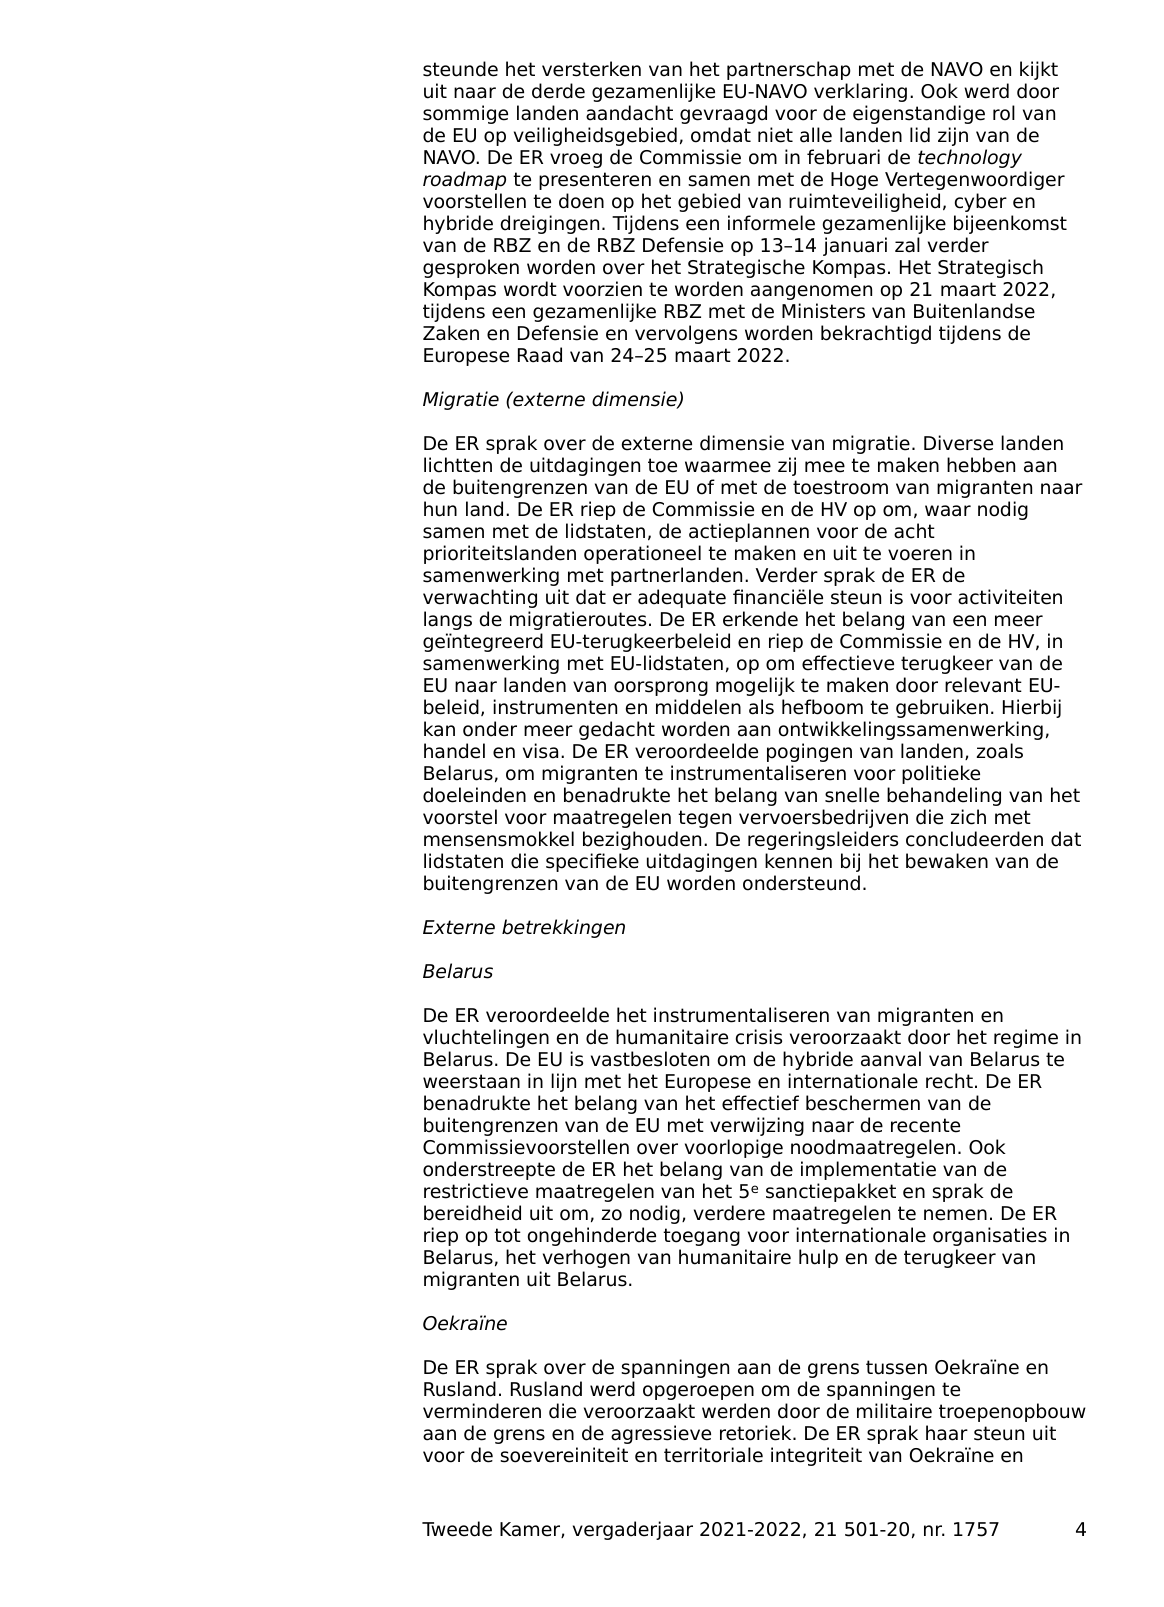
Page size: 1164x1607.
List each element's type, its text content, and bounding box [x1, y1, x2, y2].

subtitle Externe betrekkingen [422, 917, 1087, 939]
subtitle Oekraïne [422, 1313, 1087, 1335]
text De ER sprak over de spanningen aan de grens tussen Oekraïne en Rusland. Rusland werd opgeroepen om de spanningen te verminderen die veroorzaakt werden door de militaire troepenopbouw aan de grens en de agressieve retoriek. De ER sprak haar steun uit voor de soevereiniteit en territoriale integriteit van Oekraïne en [422, 1357, 1087, 1467]
text De ER veroordeelde het instrumentaliseren van migranten en vluchtelingen en de humanitaire crisis veroorzaakt door het regime in Belarus. De EU is vastbesloten om de hybride aanval van Belarus te weerstaan in lijn met het Europese en internationale recht. De ER benadrukte het belang van het effectief beschermen van de buitengrenzen van de EU met verwijzing naar de recente Commissievoorstellen over voorlopige noodmaatregelen. Ook onderstreepte de ER het belang van de implementatie van de restrictieve maatregelen van het 5e sanctiepakket en sprak de bereidheid uit om, zo nodig, verdere maatregelen te nemen. De ER riep op tot ongehinderde toegang voor internationale organisaties in Belarus, het verhogen van humanitaire hulp en de terugkeer van migranten uit Belarus. [422, 1005, 1087, 1291]
text steunde het versterken van het partnerschap met de NAVO en kijkt uit naar de derde gezamenlijke EU-NAVO verklaring. Ook werd door sommige landen aandacht gevraagd voor de eigenstandige rol van de EU op veiligheidsgebied, omdat niet alle landen lid zijn van de NAVO. De ER vroeg de Commissie om in februari de technology roadmap te presenteren en samen met de Hoge Vertegenwoordiger voorstellen te doen op het gebied van ruimteveiligheid, cyber en hybride dreigingen. Tijdens een informele gezamenlijke bijeenkomst van de RBZ en de RBZ Defensie op 13–14 januari zal verder gesproken worden over het Strategische Kompas. Het Strategisch Kompas wordt voorzien te worden aangenomen op 21 maart 2022, tijdens een gezamenlijke RBZ met de Ministers van Buitenlandse Zaken en Defensie en vervolgens worden bekrachtigd tijdens de Europese Raad van 24–25 maart 2022. [422, 59, 1087, 367]
subtitle Migratie (externe dimensie) [422, 389, 1087, 411]
text De ER sprak over de externe dimensie van migratie. Diverse landen lichtten de uitdagingen toe waarmee zij mee te maken hebben aan de buitengrenzen van de EU of met de toestroom van migranten naar hun land. De ER riep de Commissie en de HV op om, waar nodig samen met de lidstaten, de actieplannen voor de acht prioriteitslanden operationeel te maken en uit te voeren in samenwerking met partnerlanden. Verder sprak de ER de verwachting uit dat er adequate financiële steun is voor activiteiten langs de migratieroutes. De ER erkende het belang van een meer geïntegreerd EU-terugkeerbeleid en riep de Commissie en de HV, in samenwerking met EU-lidstaten, op om effectieve terugkeer van de EU naar landen van oorsprong mogelijk te maken door relevant EU-beleid, instrumenten en middelen als hefboom te gebruiken. Hierbij kan onder meer gedacht worden aan ontwikkelingssamenwerking, handel en visa. De ER veroordeelde pogingen van landen, zoals Belarus, om migranten te instrumentaliseren voor politieke doeleinden en benadrukte het belang van snelle behandeling van het voorstel voor maatregelen tegen vervoersbedrijven die zich met mensensmokkel bezighouden. De regeringsleiders concludeerden dat lidstaten die specifieke uitdagingen kennen bij het bewaken van de buitengrenzen van de EU worden ondersteund. [422, 433, 1087, 895]
subtitle Belarus [422, 961, 1087, 983]
